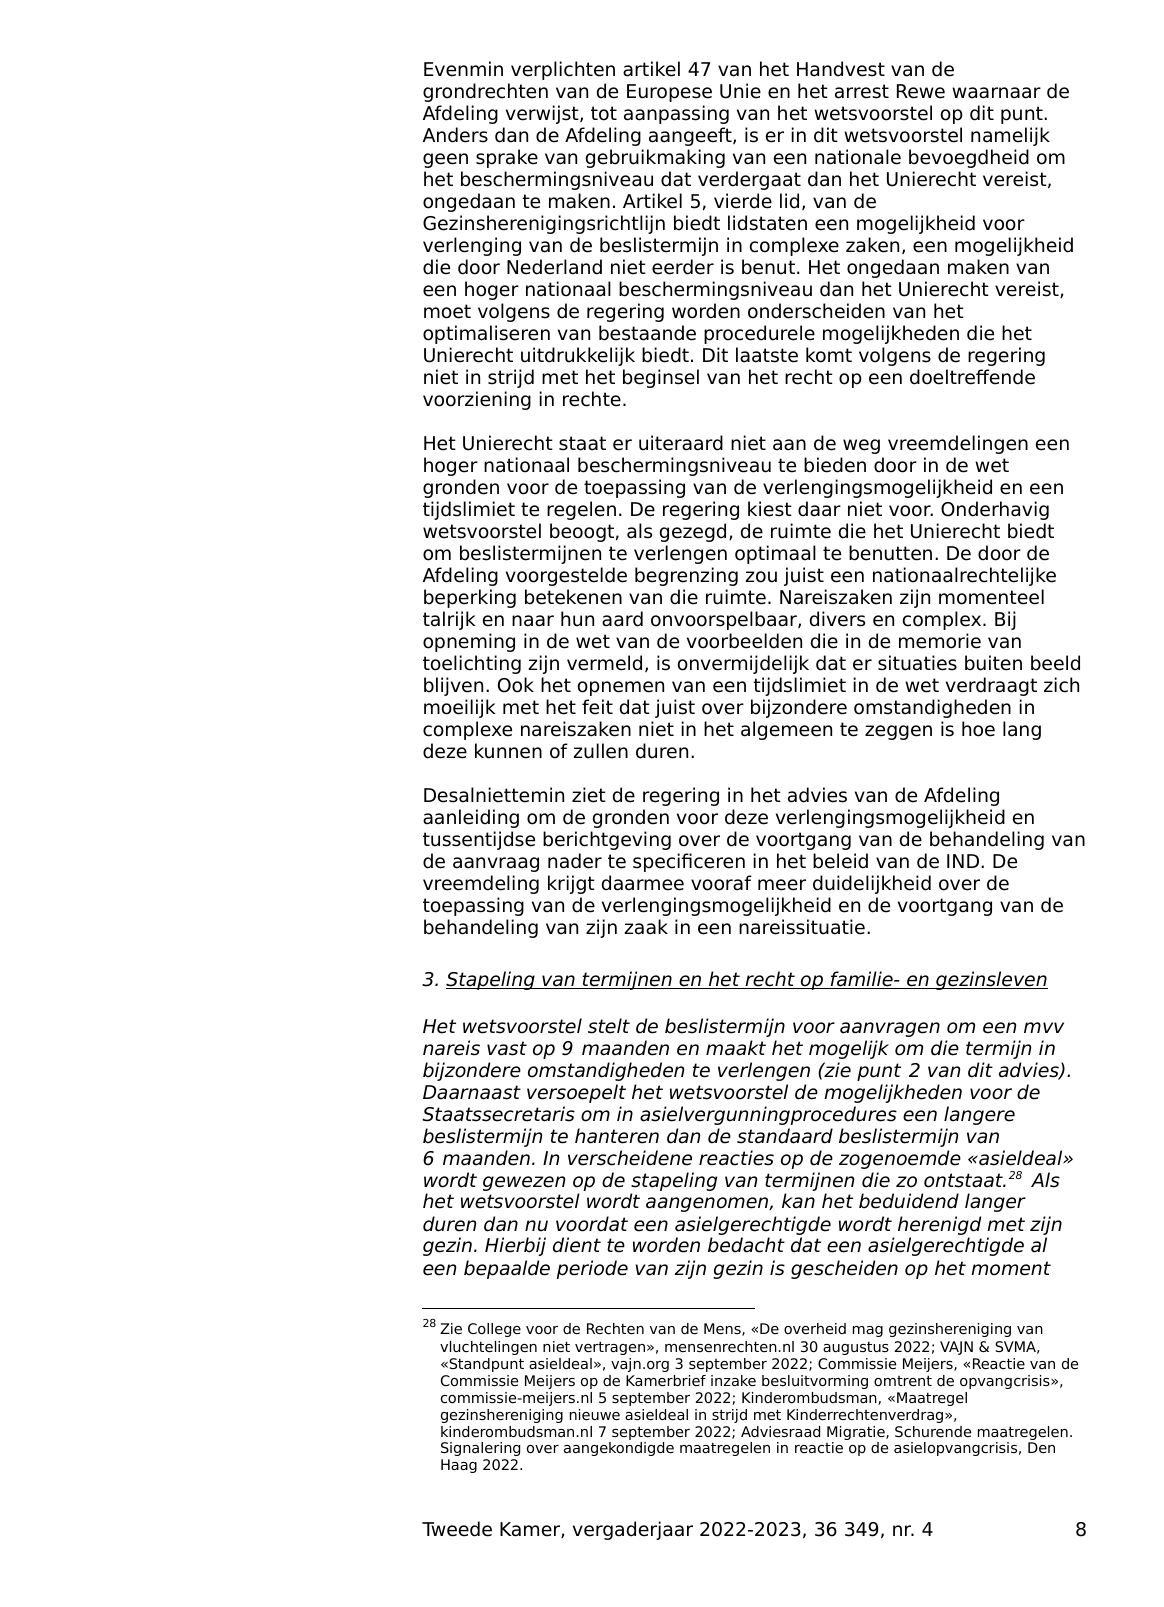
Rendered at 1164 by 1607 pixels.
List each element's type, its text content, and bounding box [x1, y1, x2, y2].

text Desalniettemin ziet de regering in het advies van de Afdeling aanleiding om de gronden voor deze verlengingsmogelijkheid en tussentijdse berichtgeving over de voortgang van de behandeling van de aanvraag nader te specificeren in het beleid van de IND. De vreemdeling krijgt daarmee vooraf meer duidelijkheid over de toepassing van de verlengingsmogelijkheid en de voortgang van de behandeling van zijn zaak in een nareissituatie. [422, 785, 1087, 939]
text Het Unierecht staat er uiteraard niet aan de weg vreemdelingen een hoger nationaal beschermingsniveau te bieden door in de wet gronden voor de toepassing van de verlengingsmogelijkheid en een tijdslimiet te regelen. De regering kiest daar niet voor. Onderhavig wetsvoorstel beoogt, als gezegd, de ruimte die het Unierecht biedt om beslistermijnen te verlengen optimaal te benutten. De door de Afdeling voorgestelde begrenzing zou juist een nationaalrechtelijke beperking betekenen van die ruimte. Nareiszaken zijn momenteel talrijk en naar hun aard onvoorspelbaar, divers en complex. Bij opneming in de wet van de voorbeelden die in de memorie van toelichting zijn vermeld, is onvermijdelijk dat er situaties buiten beeld blijven. Ook het opnemen van een tijdslimiet in de wet verdraagt zich moeilijk met het feit dat juist over bijzondere omstandigheden in complexe nareiszaken niet in het algemeen te zeggen is hoe lang deze kunnen of zullen duren. [422, 433, 1087, 763]
subtitle 3. Stapeling van termijnen en het recht op familie- en gezinsleven [422, 969, 1087, 991]
text Het wetsvoorstel stelt de beslistermijn voor aanvragen om een mvv nareis vast op 9 maanden en maakt het mogelijk om die termijn in bijzondere omstandigheden te verlengen (zie punt 2 van dit advies). Daarnaast versoepelt het wetsvoorstel de mogelijkheden voor de Staatssecretaris om in asielvergunningprocedures een langere beslistermijn te hanteren dan de standaard beslistermijn van 6 maanden. In verscheidene reacties op de zogenoemde «asieldeal» wordt gewezen op de stapeling van termijnen die zo ontstaat. Als het wetsvoorstel wordt aangenomen, kan het beduidend langer duren dan nu voordat een asielgerechtigde wordt herenigd met zijn gezin. Hierbij dient te worden bedacht dat een asielgerechtigde al een bepaalde periode van zijn gezin is gescheiden op het moment [422, 1016, 1087, 1279]
text Zie College voor de Rechten van de Mens, «De overheid mag gezinshereniging van vluchtelingen niet vertragen», mensenrechten.nl 30 augustus 2022; VAJN & SVMA, «Standpunt asieldeal», vajn.org 3 september 2022; Commissie Meijers, «Reactie van de Commissie Meijers op de Kamerbrief inzake besluitvorming omtrent de opvangcrisis», commissie-meijers.nl 5 september 2022; Kinderombudsman, «Maatregel gezinshereniging nieuwe asieldeal in strijd met Kinderrechtenverdrag», kinderombudsman.nl 7 september 2022; Adviesraad Migratie, Schurende maatregelen. Signalering over aangekondigde maatregelen in reactie op de asielopvangcrisis, Den Haag 2022. [422, 1317, 1087, 1474]
text Evenmin verplichten artikel 47 van het Handvest van de grondrechten van de Europese Unie en het arrest Rewe waarnaar de Afdeling verwijst, tot aanpassing van het wetsvoorstel op dit punt. Anders dan de Afdeling aangeeft, is er in dit wetsvoorstel namelijk geen sprake van gebruikmaking van een nationale bevoegdheid om het beschermingsniveau dat verdergaat dan het Unierecht vereist, ongedaan te maken. Artikel 5, vierde lid, van de Gezinsherenigingsrichtlijn biedt lidstaten een mogelijkheid voor verlenging van de beslistermijn in complexe zaken, een mogelijkheid die door Nederland niet eerder is benut. Het ongedaan maken van een hoger nationaal beschermingsniveau dan het Unierecht vereist, moet volgens de regering worden onderscheiden van het optimaliseren van bestaande procedurele mogelijkheden die het Unierecht uitdrukkelijk biedt. Dit laatste komt volgens de regering niet in strijd met het beginsel van het recht op een doeltreffende voorziening in rechte. [422, 59, 1087, 411]
